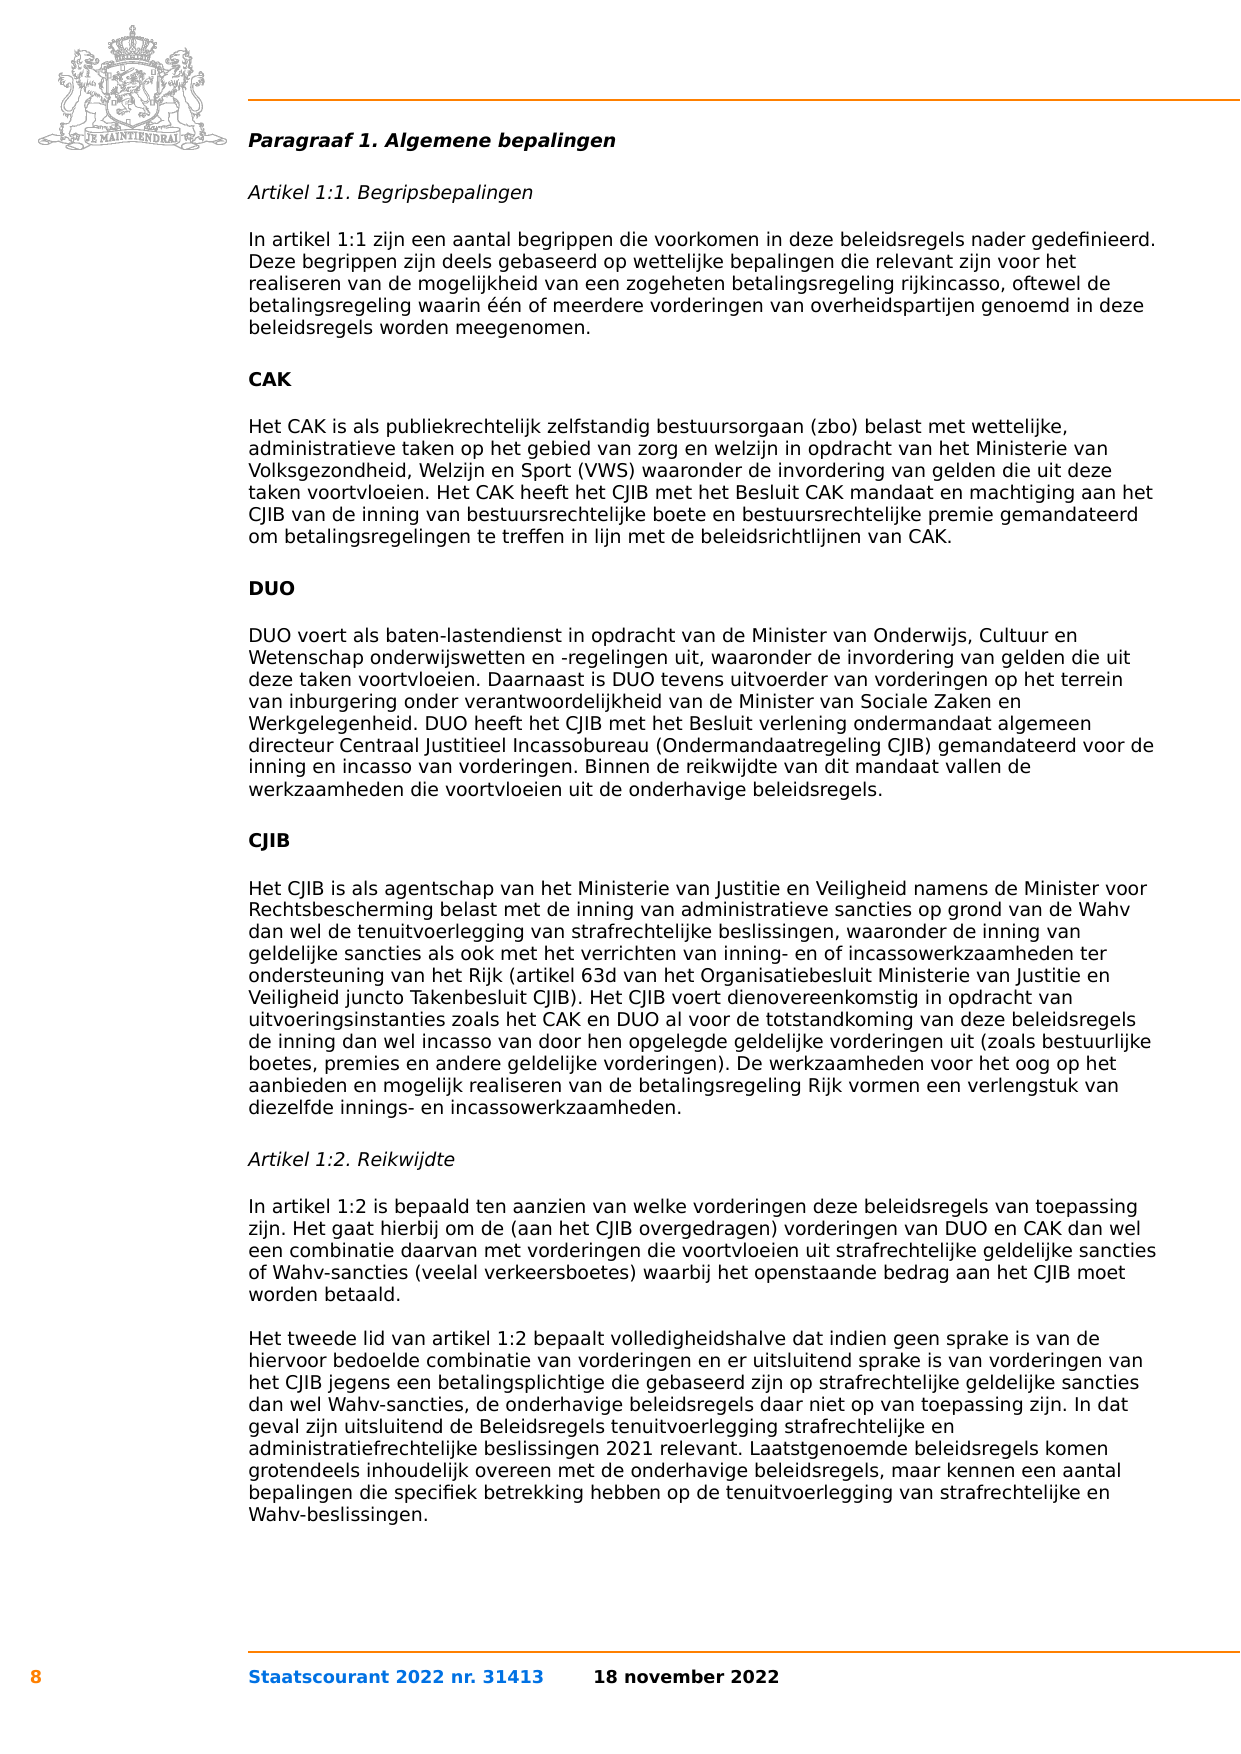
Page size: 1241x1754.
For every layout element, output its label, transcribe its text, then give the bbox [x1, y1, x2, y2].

subtitle Paragraaf 1. Algemene bepalingen [248, 130, 1163, 152]
subtitle Artikel 1:1. Begripsbepalingen [248, 182, 1163, 204]
text Het CJIB is als agentschap van het Ministerie van Justitie en Veiligheid namens de Minister voor Rechtsbescherming belast met de inning van administratieve sancties op grond van de Wahv dan wel de tenuitvoerlegging van strafrechtelijke beslissingen, waaronder de inning van geldelijke sancties als ook met het verrichten van inning- en of incassowerkzaamheden ter ondersteuning van het Rijk (artikel 63d van het Organisatiebesluit Ministerie van Justitie en Veiligheid juncto Takenbesluit CJIB). Het CJIB voert dienovereenkomstig in opdracht van uitvoeringsinstanties zoals het CAK en DUO al voor de totstandkoming van deze beleidsregels de inning dan wel incasso van door hen opgelegde geldelijke vorderingen uit (zoals bestuurlijke boetes, premies en andere geldelijke vorderingen). De werkzaamheden voor het oog op het aanbieden en mogelijk realiseren van de betalingsregeling Rijk vormen een verlengstuk van diezelfde innings- en incassowerkzaamheden. [248, 877, 1163, 1119]
text In artikel 1:1 zijn een aantal begrippen die voorkomen in deze beleidsregels nader gedefinieerd. Deze begrippen zijn deels gebaseerd op wettelijke bepalingen die relevant zijn voor het realiseren van de mogelijkheid van een zogeheten betalingsregeling rijkincasso, oftewel de betalingsregeling waarin één of meerdere vorderingen van overheidspartijen genoemd in deze beleidsregels worden meegenomen. [248, 229, 1163, 339]
picture [38, 25, 227, 150]
subtitle CAK [248, 369, 1163, 391]
subtitle CJIB [248, 830, 1163, 852]
text In artikel 1:2 is bepaald ten aanzien van welke vorderingen deze beleidsregels van toepassing zijn. Het gaat hierbij om de (aan het CJIB overgedragen) vorderingen van DUO en CAK dan wel een combinatie daarvan met vorderingen die voortvloeien uit strafrechtelijke geldelijke sancties of Wahv-sancties (veelal verkeersboetes) waarbij het openstaande bedrag aan het CJIB moet worden betaald. [248, 1196, 1163, 1306]
text DUO voert als baten-lastendienst in opdracht van de Minister van Onderwijs, Cultuur en Wetenschap onderwijswetten en -regelingen uit, waaronder de invordering van gelden die uit deze taken voortvloeien. Daarnaast is DUO tevens uitvoerder van vorderingen op het terrein van inburgering onder verantwoordelijkheid van de Minister van Sociale Zaken en Werkgelegenheid. DUO heeft het CJIB met het Besluit verlening ondermandaat algemeen directeur Centraal Justitieel Incassobureau (Ondermandaatregeling CJIB) gemandateerd voor de inning en incasso van vorderingen. Binnen de reikwijdte van dit mandaat vallen de werkzaamheden die voortvloeien uit de onderhavige beleidsregels. [248, 624, 1163, 800]
subtitle DUO [248, 578, 1163, 599]
text Het CAK is als publiekrechtelijk zelfstandig bestuursorgaan (zbo) belast met wettelijke, administratieve taken op het gebied van zorg en welzijn in opdracht van het Ministerie van Volksgezondheid, Welzijn en Sport (VWS) waaronder de invordering van gelden die uit deze taken voortvloeien. Het CAK heeft het CJIB met het Besluit CAK mandaat en machtiging aan het CJIB van de inning van bestuursrechtelijke boete en bestuursrechtelijke premie gemandateerd om betalingsregelingen te treffen in lijn met de beleidsrichtlijnen van CAK. [248, 416, 1163, 548]
text Het tweede lid van artikel 1:2 bepaalt volledigheidshalve dat indien geen sprake is van de hiervoor bedoelde combinatie van vorderingen en er uitsluitend sprake is van vorderingen van het CJIB jegens een betalingsplichtige die gebaseerd zijn op strafrechtelijke geldelijke sancties dan wel Wahv-sancties, de onderhavige beleidsregels daar niet op van toepassing zijn. In dat geval zijn uitsluitend de Beleidsregels tenuitvoerlegging strafrechtelijke en administratiefrechtelijke beslissingen 2021 relevant. Laatstgenoemde beleidsregels komen grotendeels inhoudelijk overeen met de onderhavige beleidsregels, maar kennen een aantal bepalingen die specifiek betrekking hebben op de tenuitvoerlegging van strafrechtelijke en Wahv-beslissingen. [248, 1328, 1163, 1526]
subtitle Artikel 1:2. Reikwijdte [248, 1149, 1163, 1171]
